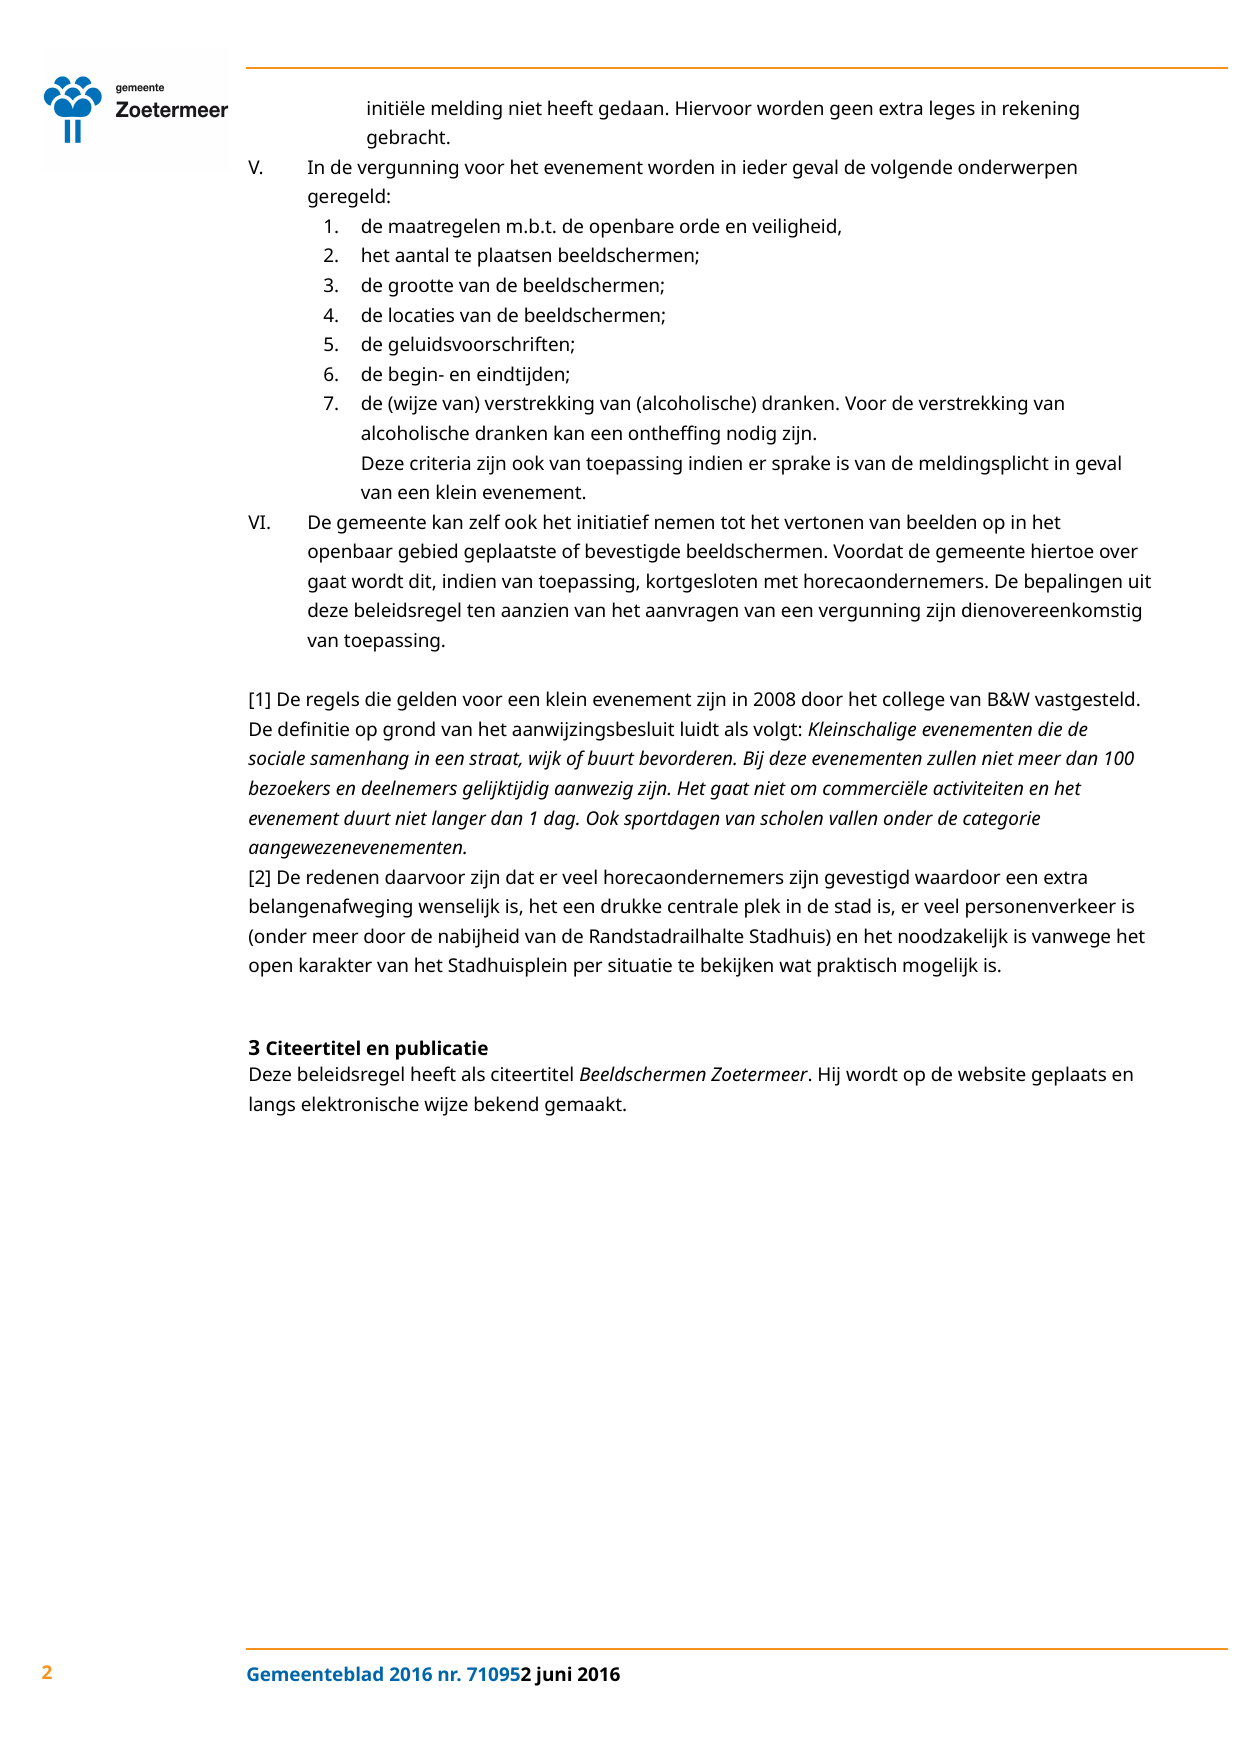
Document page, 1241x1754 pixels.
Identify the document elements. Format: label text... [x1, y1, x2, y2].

list de grootte van de beeldschermen; [323, 272, 1152, 298]
list de locaties van de beeldschermen; [323, 302, 1152, 328]
text [2] De redenen daarvoor zijn dat er veel horecaondernemers zijn gevestigd waardoor een extra belangenafweging wenselijk is, het een drukke centrale plek in de stad is, er veel personenverkeer is (onder meer door de nabijheid van de Randstadrailhalte Stadhuis) en het noodzakelijk is vanwege het open karakter van het Stadhuisplein per situatie te bekijken wat praktisch mogelijk is. [248, 864, 1152, 978]
picture [41, 47, 231, 172]
list de begin- en eindtijden; [323, 361, 1152, 387]
list de (wijze van) verstrekking van (alcoholische) dranken. Voor de verstrekking van alcoholische dranken kan een ontheffing nodig zijn. [323, 391, 1152, 446]
text 3 Citeertitel en publicatie [248, 1033, 1152, 1061]
list de geluidsvoorschriften; [323, 331, 1152, 357]
text [1] De regels die gelden voor een klein evenement zijn in 2008 door het college van B&W vastgesteld. De definitie op grond van het aanwijzingsbesluit luidt als volgt: Kleinschalige evenementen die de sociale samenhang in een straat, wijk of buurt bevorderen. Bij deze evenementen zullen niet meer dan 100 bezoekers en deelnemers gelijktijdig aanwezig zijn. Het gaat niet om commerciële activiteiten en het evenement duurt niet langer dan 1 dag. Ook sportdagen van scholen vallen onder de categorie aangewezenevenementen. [248, 686, 1152, 860]
list de maatregelen m.b.t. de openbare orde en veiligheid, [323, 213, 1152, 239]
list Deze criteria zijn ook van toepassing indien er sprake is van de meldingsplicht in geval van een klein evenement. [323, 450, 1152, 505]
list De gemeente kan zelf ook het initiatief nemen tot het vertonen van beelden op in het openbaar gebied geplaatste of bevestigde beeldschermen. Voordat de gemeente hiertoe over gaat wordt dit, indien van toepassing, kortgesloten met horecaondernemers. De bepalingen uit deze beleidsregel ten aanzien van het aanvragen van een vergunning zijn dienovereenkomstig van toepassing. [248, 509, 1152, 653]
list initiële melding niet heeft gedaan. Hiervoor worden geen extra leges in rekening gebracht. [307, 95, 1152, 150]
list het aantal te plaatsen beeldschermen; [323, 243, 1152, 268]
text Deze beleidsregel heeft als citeertitel Beeldschermen Zoetermeer. Hij wordt op de website geplaats en langs elektronische wijze bekend gemaakt. [248, 1061, 1152, 1116]
list In de vergunning voor het evenement worden in ieder geval de volgende onderwerpen geregeld: [248, 154, 1152, 209]
